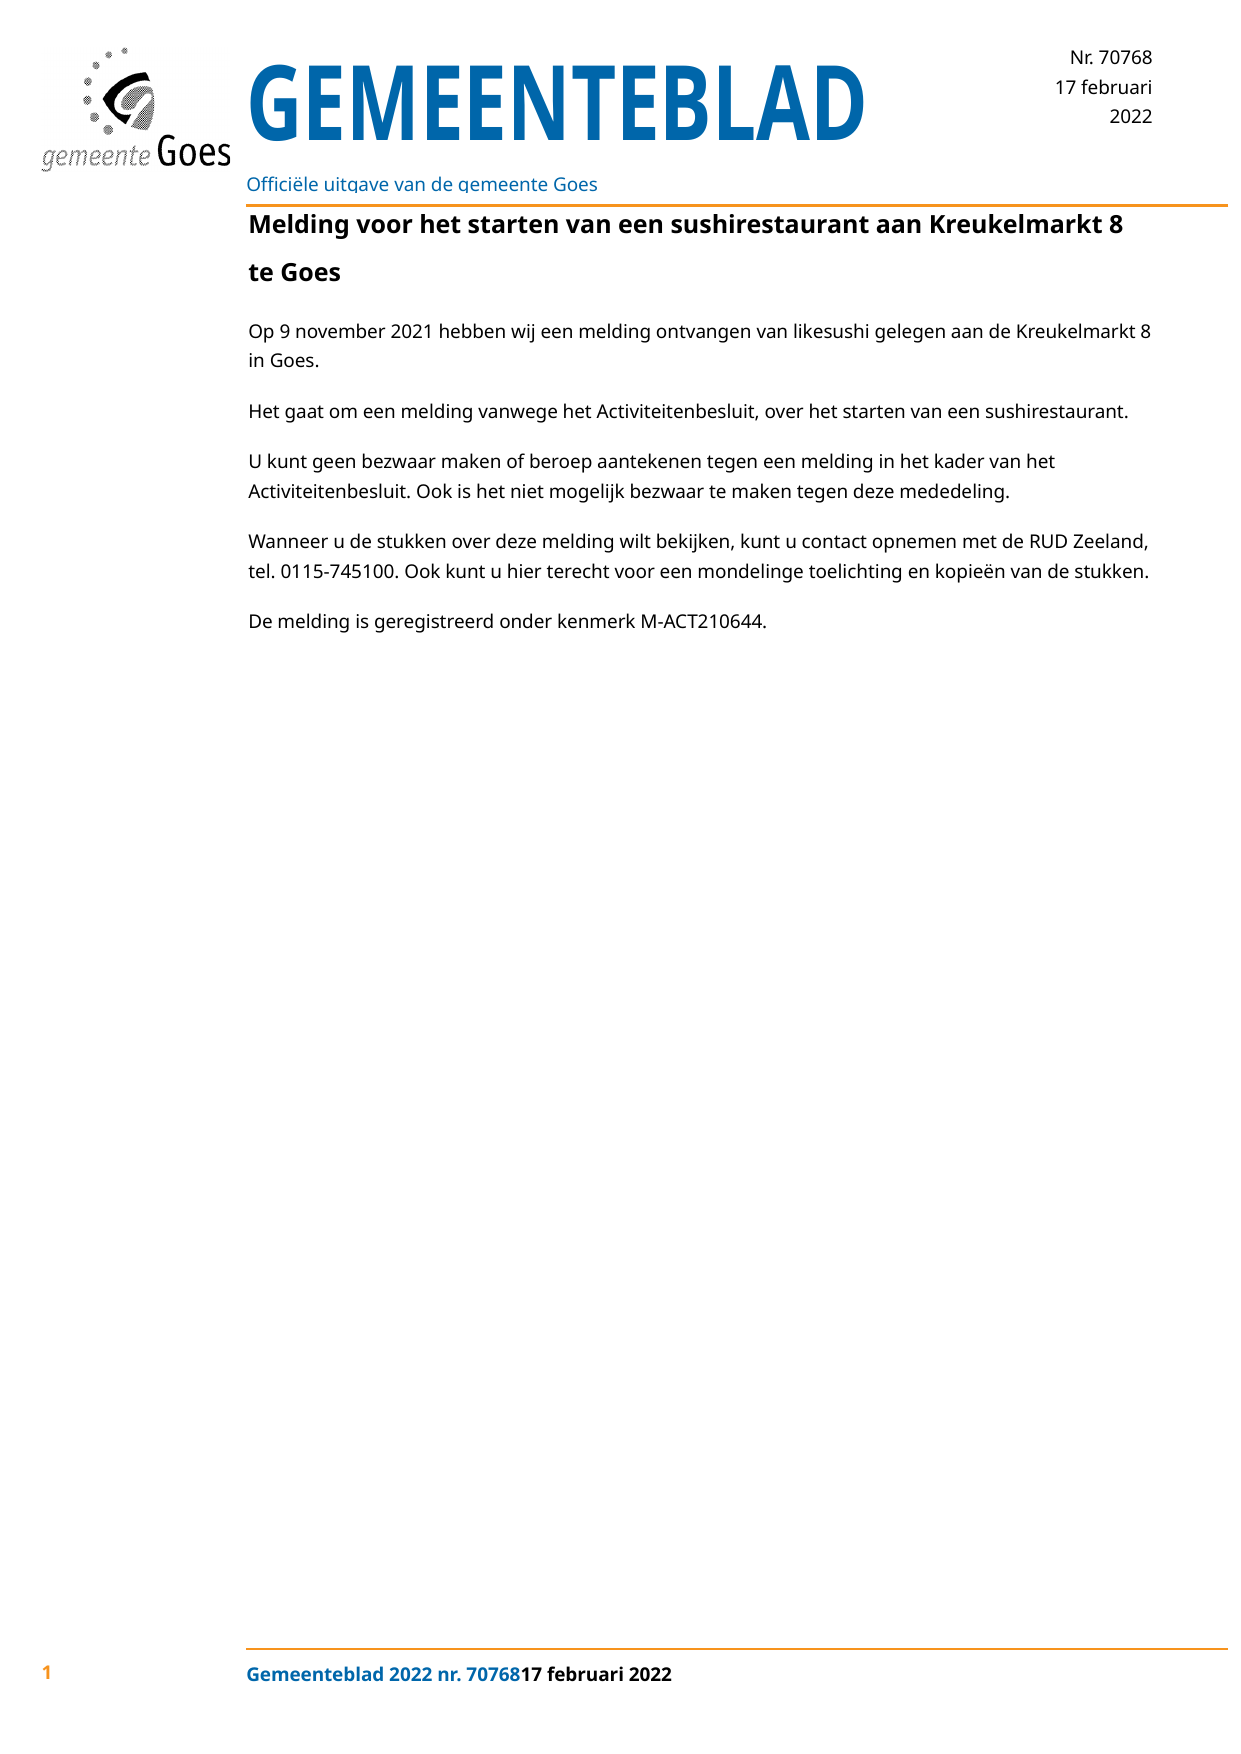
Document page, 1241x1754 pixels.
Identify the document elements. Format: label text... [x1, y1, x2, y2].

text Op 9 november 2021 hebben wij een melding ontvangen van likesushi gelegen aan de Kreukelmarkt 8 in Goes. [248, 318, 1152, 373]
picture [41, 47, 231, 172]
text Melding voor het starten van een sushirestaurant aan Kreukelmarkt 8 te Goes [248, 207, 1152, 288]
text De melding is geregistreerd onder kenmerk M-ACT210644. [248, 608, 1152, 634]
text Het gaat om een melding vanwege het Activiteitenbesluit, over het starten van een sushirestaurant. [248, 398, 1152, 424]
text U kunt geen bezwaar maken of beroep aantekenen tegen een melding in het kader van het Activiteitenbesluit. Ook is het niet mogelijk bezwaar te maken tegen deze mededeling. [248, 448, 1152, 504]
text Wanneer u de stukken over deze melding wilt bekijken, kunt u contact opnemen met de RUD Zeeland, tel. 0115-745100. Ook kunt u hier terecht voor een mondelinge toelichting en kopieën van de stukken. [248, 528, 1152, 584]
